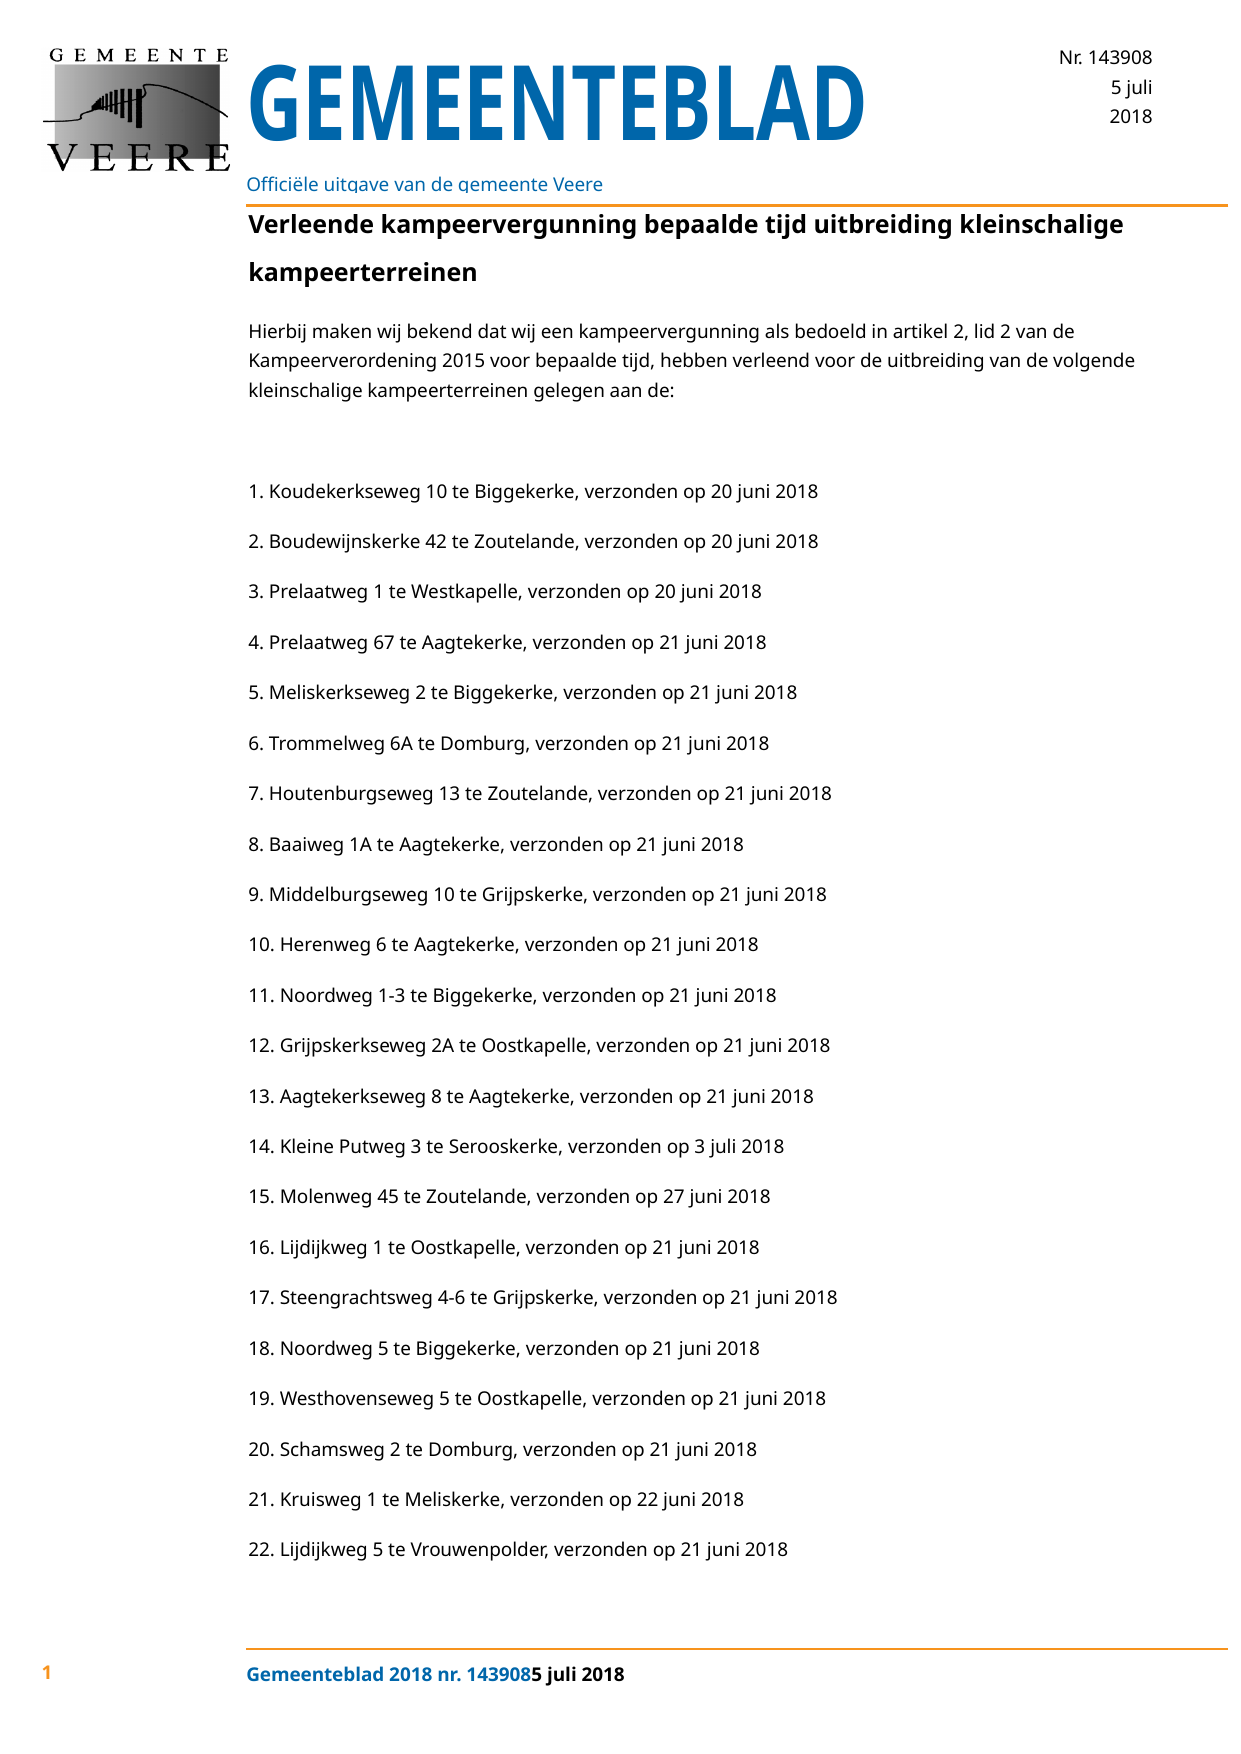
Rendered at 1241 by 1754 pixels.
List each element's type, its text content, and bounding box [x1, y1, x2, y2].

text 7. Houtenburgseweg 13 te Zoutelande, verzonden op 21 juni 2018 [248, 780, 1152, 806]
text 19. Westhovenseweg 5 te Oostkapelle, verzonden op 21 juni 2018 [248, 1385, 1152, 1411]
text 8. Baaiweg 1A te Aagtekerke, verzonden op 21 juni 2018 [248, 831, 1152, 857]
text 6. Trommelweg 6A te Domburg, verzonden op 21 juni 2018 [248, 730, 1152, 756]
text 20. Schamsweg 2 te Domburg, verzonden op 21 juni 2018 [248, 1436, 1152, 1462]
text 14. Kleine Putweg 3 te Serooskerke, verzonden op 3 juli 2018 [248, 1133, 1152, 1159]
text Verleende kampeervergunning bepaalde tijd uitbreiding kleinschalige kampeerterreinen [248, 207, 1152, 288]
text 15. Molenweg 45 te Zoutelande, verzonden op 27 juni 2018 [248, 1184, 1152, 1209]
text 17. Steengrachtsweg 4-6 te Grijpskerke, verzonden op 21 juni 2018 [248, 1284, 1152, 1310]
text 9. Middelburgseweg 10 te Grijpskerke, verzonden op 21 juni 2018 [248, 881, 1152, 907]
text 18. Noordweg 5 te Biggekerke, verzonden op 21 juni 2018 [248, 1335, 1152, 1361]
text 13. Aagtekerkseweg 8 te Aagtekerke, verzonden op 21 juni 2018 [248, 1083, 1152, 1109]
text 12. Grijpskerkseweg 2A te Oostkapelle, verzonden op 21 juni 2018 [248, 1032, 1152, 1058]
text 10. Herenweg 6 te Aagtekerke, verzonden op 21 juni 2018 [248, 932, 1152, 957]
text 1. Koudekerkseweg 10 te Biggekerke, verzonden op 20 juni 2018 [248, 478, 1152, 504]
text 21. Kruisweg 1 te Meliskerke, verzonden op 22 juni 2018 [248, 1486, 1152, 1512]
picture [41, 47, 231, 172]
text 11. Noordweg 1-3 te Biggekerke, verzonden op 21 juni 2018 [248, 982, 1152, 1008]
text 3. Prelaatweg 1 te Westkapelle, verzonden op 20 juni 2018 [248, 579, 1152, 604]
text 16. Lijdijkweg 1 te Oostkapelle, verzonden op 21 juni 2018 [248, 1234, 1152, 1260]
text 22. Lijdijkweg 5 te Vrouwenpolder, verzonden op 21 juni 2018 [248, 1537, 1152, 1562]
text 5. Meliskerkseweg 2 te Biggekerke, verzonden op 21 juni 2018 [248, 679, 1152, 705]
text 4. Prelaatweg 67 te Aagtekerke, verzonden op 21 juni 2018 [248, 629, 1152, 655]
text 2. Boudewijnskerke 42 te Zoutelande, verzonden op 20 juni 2018 [248, 528, 1152, 554]
text Hierbij maken wij bekend dat wij een kampeervergunning als bedoeld in artikel 2, lid 2 van de Kampeerverordening 2015 voor bepaalde tijd, hebben verleend voor de uitbreiding van de volgende kleinschalige kampeerterreinen gelegen aan de: [248, 318, 1152, 403]
